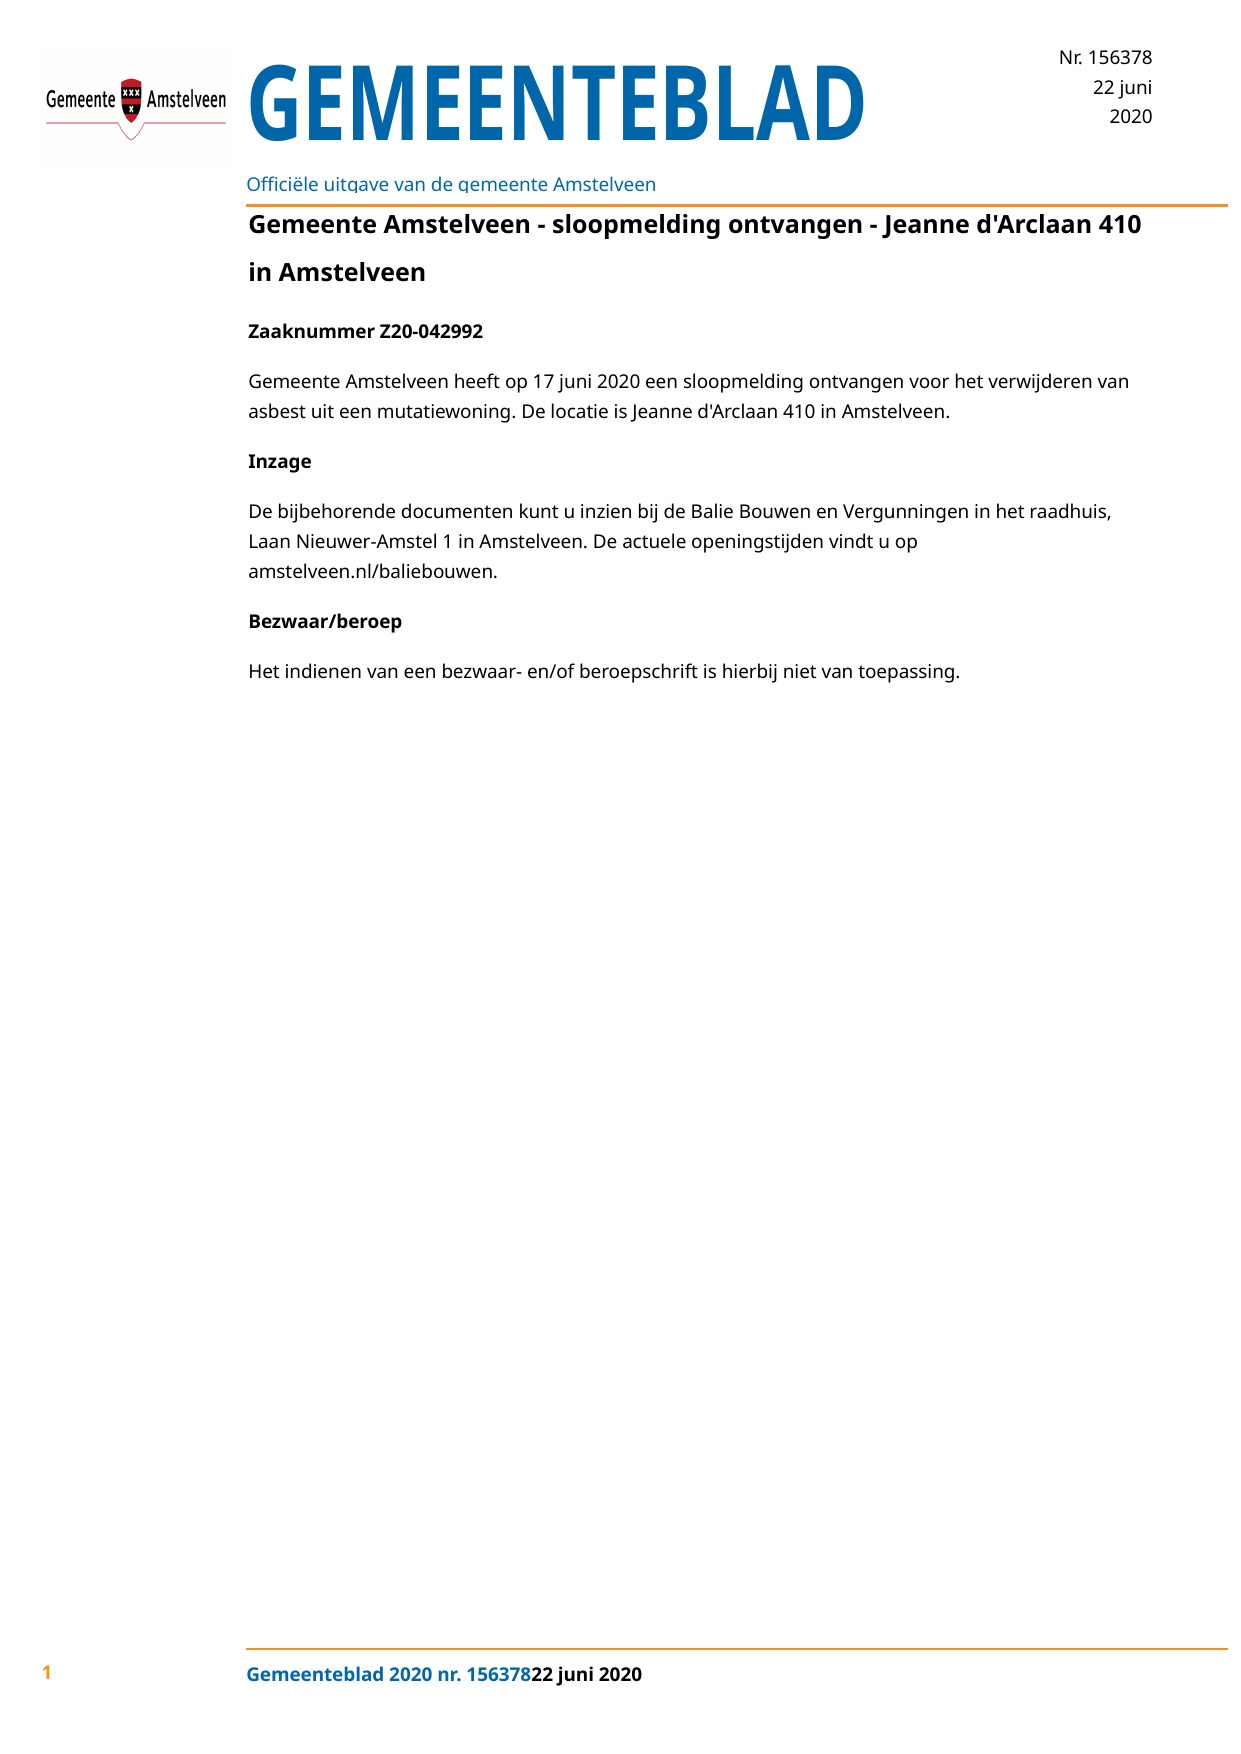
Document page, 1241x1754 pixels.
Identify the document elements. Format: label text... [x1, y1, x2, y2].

text Het indienen van een bezwaar- en/of beroepschrift is hierbij niet van toepassing. [248, 659, 1152, 684]
picture [41, 47, 231, 172]
text De bijbehorende documenten kunt u inzien bij de Balie Bouwen en Vergunningen in het raadhuis, Laan Nieuwer-Amstel 1 in Amstelveen. De actuele openingstijden vindt u op amstelveen.nl/baliebouwen. [248, 499, 1152, 584]
text Gemeente Amstelveen - sloopmelding ontvangen - Jeanne d'Arclaan 410 in Amstelveen [248, 207, 1152, 288]
text Bezwaar/beroep [248, 608, 1152, 634]
text Inzage [248, 448, 1152, 474]
text Zaaknummer Z20-042992 [248, 318, 1152, 344]
text Gemeente Amstelveen heeft op 17 juni 2020 een sloopmelding ontvangen voor het verwijderen van asbest uit een mutatiewoning. De locatie is Jeanne d'Arclaan 410 in Amstelveen. [248, 368, 1152, 424]
